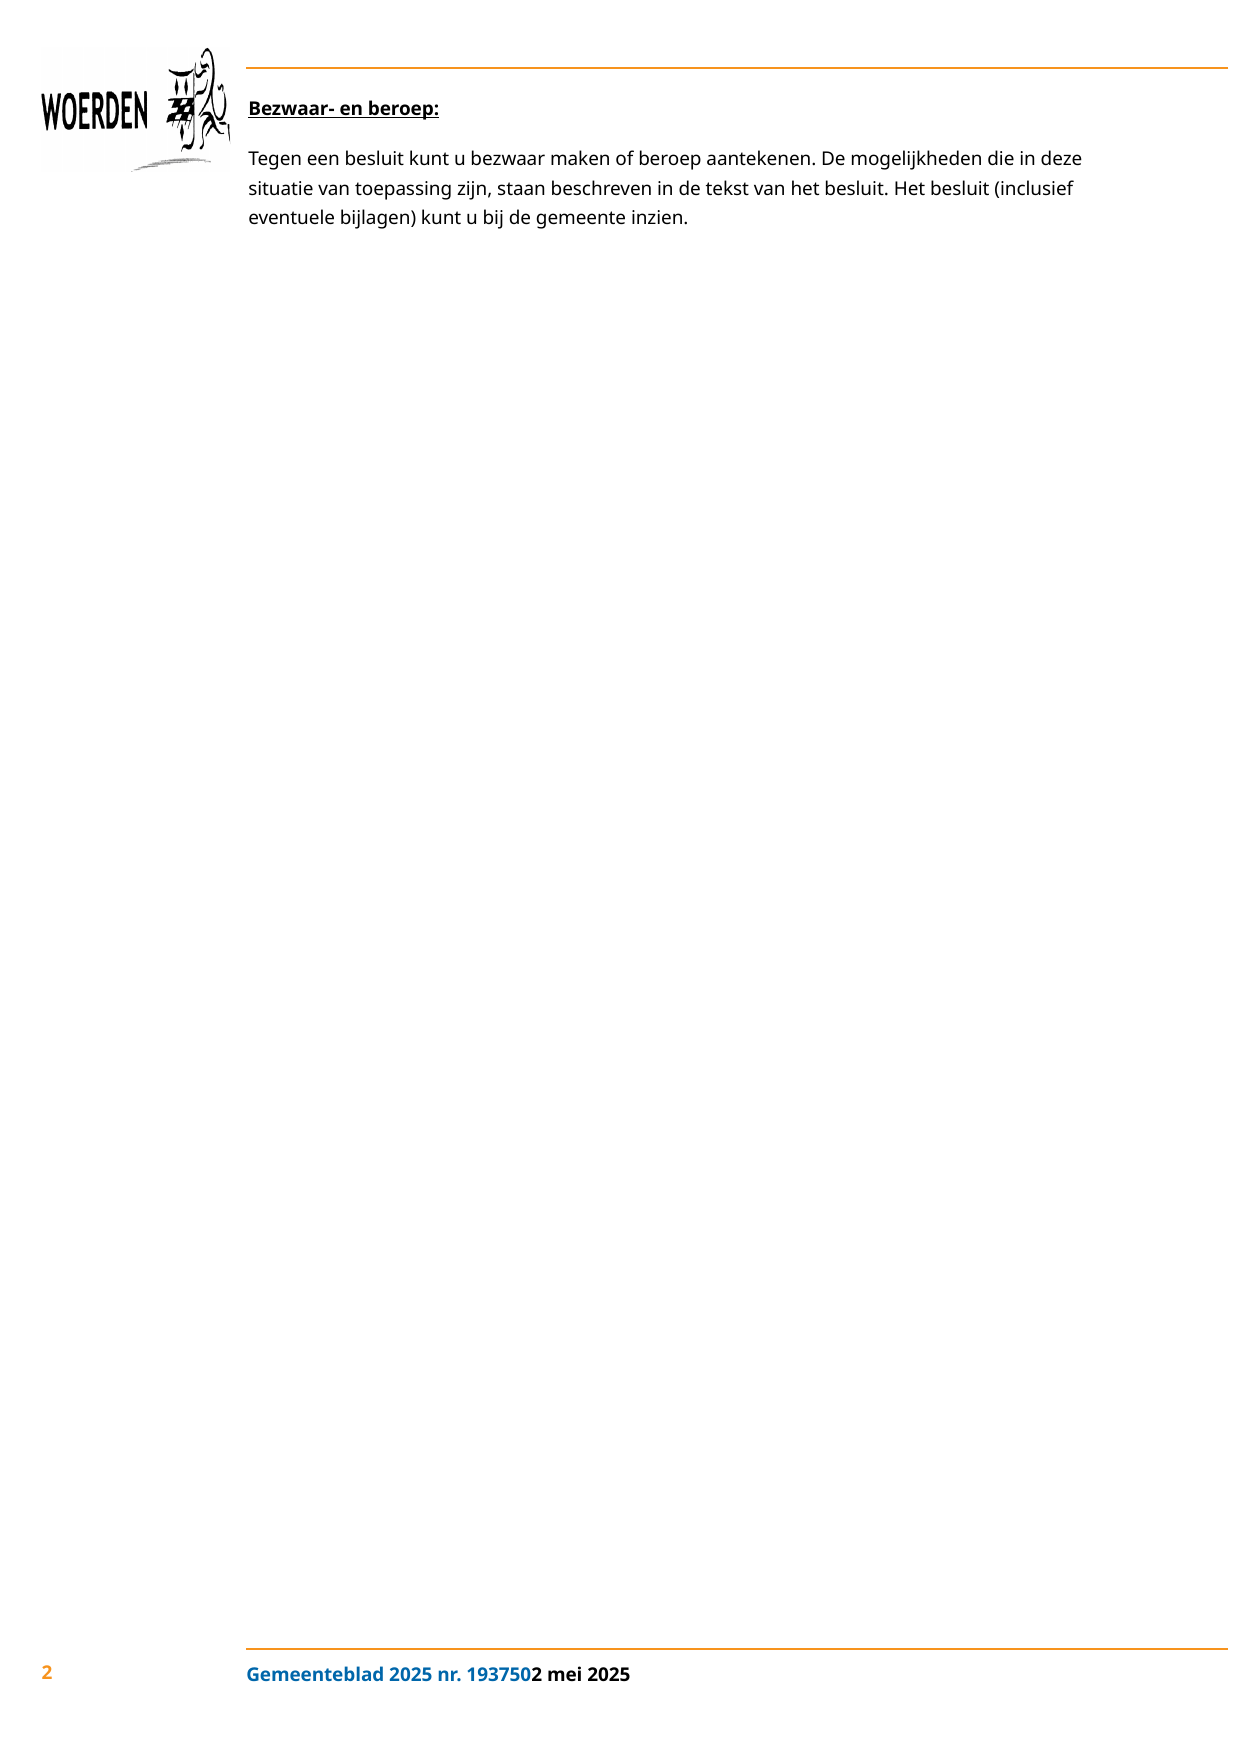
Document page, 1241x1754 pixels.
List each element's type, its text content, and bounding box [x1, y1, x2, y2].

picture [41, 47, 231, 172]
text Tegen een besluit kunt u bezwaar maken of beroep aantekenen. De mogelijkheden die in deze situatie van toepassing zijn, staan beschreven in de tekst van het besluit. Het besluit (inclusief eventuele bijlagen) kunt u bij de gemeente inzien. [248, 145, 1152, 230]
text Bezwaar- en beroep: [248, 95, 1152, 121]
